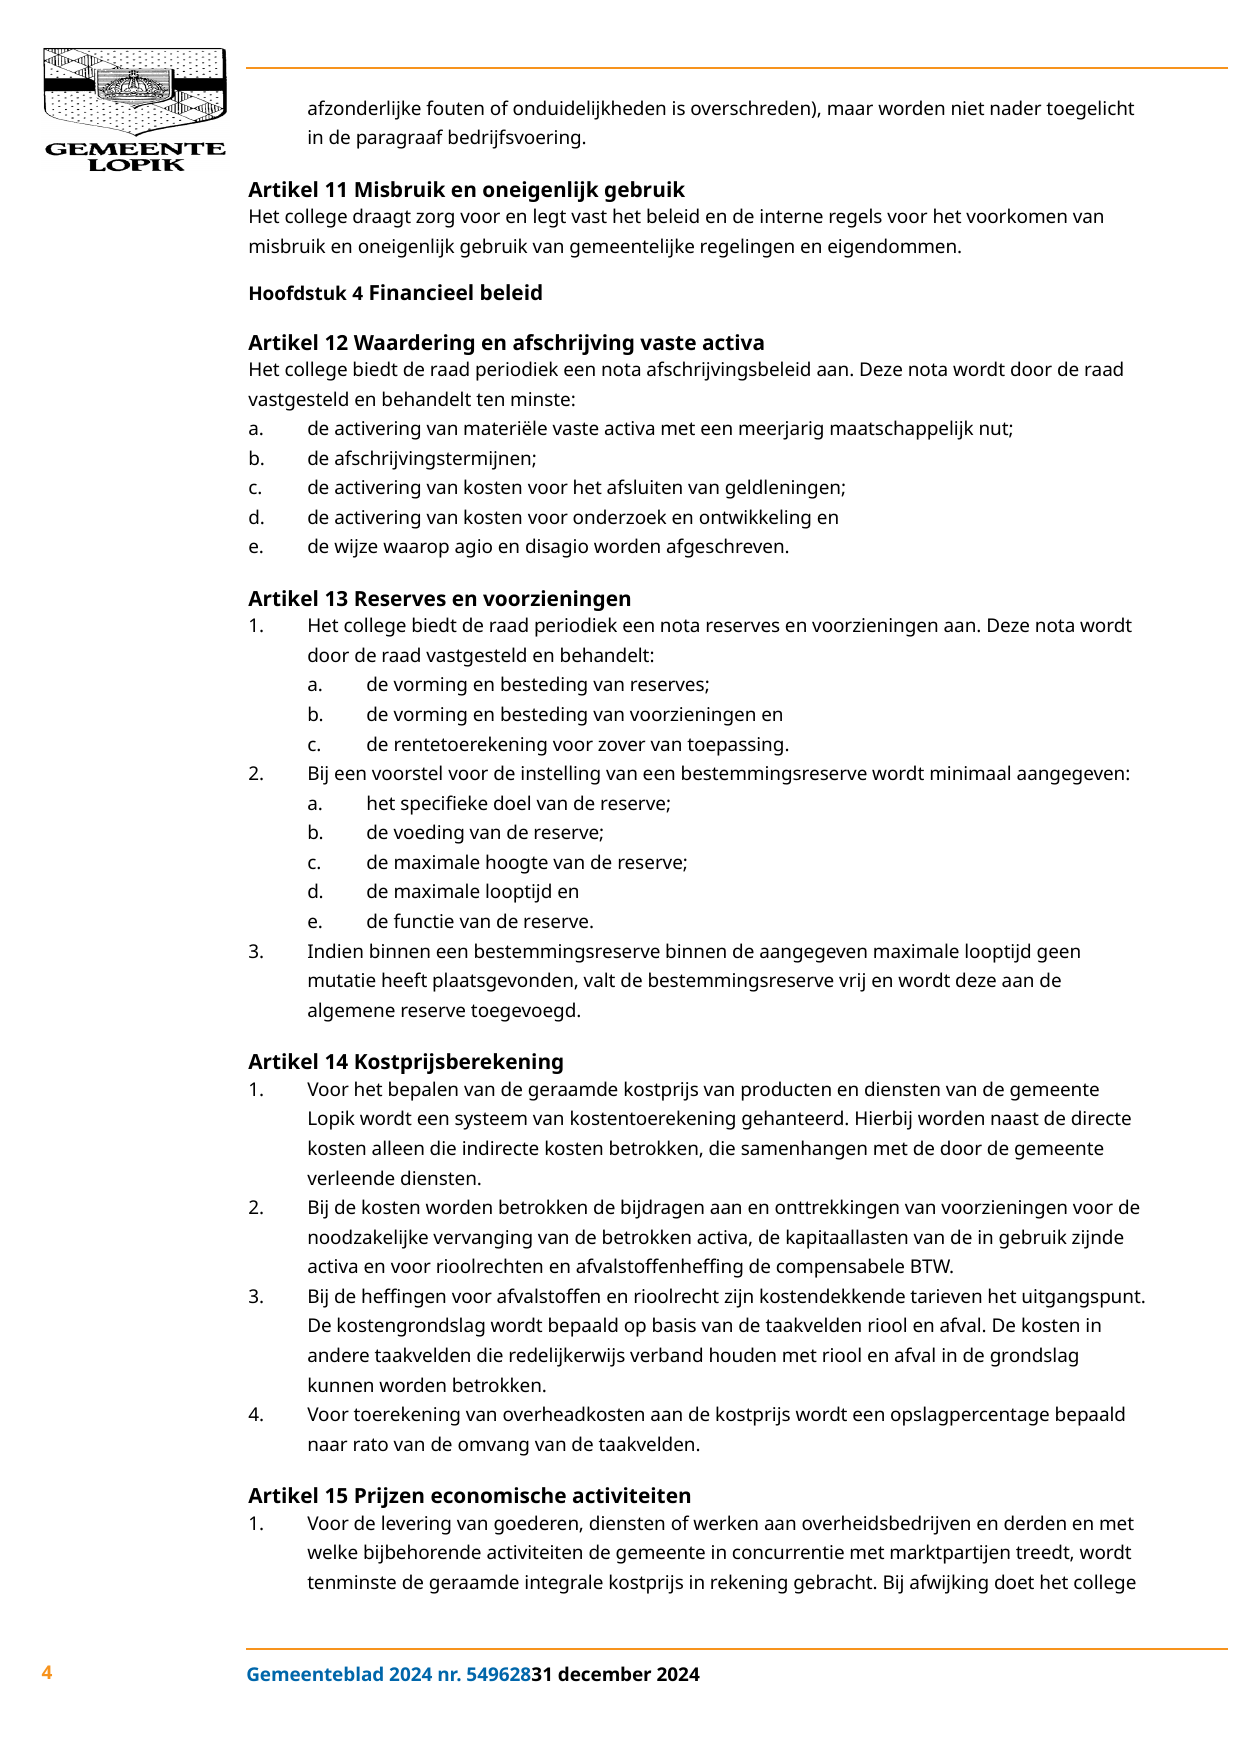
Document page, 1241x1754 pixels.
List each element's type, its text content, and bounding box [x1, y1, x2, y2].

list Bij de heffingen voor afvalstoffen en rioolrecht zijn kostendekkende tarieven het uitgangspunt. De kostengrondslag wordt bepaald op basis van de taakvelden riool en afval. De kosten in andere taakvelden die redelijkerwijs verband houden met riool en afval in de grondslag kunnen worden betrokken. [248, 1283, 1152, 1397]
text Artikel 11 Misbruik en oneigenlijk gebruik [248, 175, 1152, 203]
text Artikel 12 Waardering en afschrijving vaste activa [248, 328, 1152, 356]
list de vorming en besteding van reserves; [307, 672, 1152, 697]
list afzonderlijke fouten of onduidelijkheden is overschreden), maar worden niet nader toegelicht in de paragraaf bedrijfsvoering. [248, 95, 1152, 150]
list Bij een voorstel voor de instelling van een bestemmingsreserve wordt minimaal aangegeven: [248, 760, 1152, 786]
list Voor toerekening van overheadkosten aan de kostprijs wordt een opslagpercentage bepaald naar rato van de omvang van de taakvelden. [248, 1401, 1152, 1457]
list de afschrijvingstermijnen; [248, 445, 1152, 471]
text Hoofdstuk 4 Financieel beleid [248, 278, 1152, 307]
list de voeding van de reserve; [307, 819, 1152, 845]
list de vorming en besteding van voorzieningen en [307, 701, 1152, 727]
list de maximale looptijd en [307, 879, 1152, 904]
list de functie van de reserve. [307, 908, 1152, 934]
list de activering van materiële vaste activa met een meerjarig maatschappelijk nut; [248, 415, 1152, 441]
text Het college draagt zorg voor en legt vast het beleid en de interne regels voor het voorkomen van misbruik en oneigenlijk gebruik van gemeentelijke regelingen en eigendommen. [248, 203, 1152, 258]
text Artikel 13 Reserves en voorzieningen [248, 584, 1152, 612]
list Voor het bepalen van de geraamde kostprijs van producten en diensten van de gemeente Lopik wordt een systeem van kostentoerekening gehanteerd. Hierbij worden naast de directe kosten alleen die indirecte kosten betrokken, die samenhangen met de door de gemeente verleende diensten. [248, 1076, 1152, 1190]
text Artikel 14 Kostprijsberekening [248, 1047, 1152, 1076]
picture [41, 47, 231, 172]
text Het college biedt de raad periodiek een nota afschrijvingsbeleid aan. Deze nota wordt door de raad vastgesteld en behandelt ten minste: [248, 356, 1152, 411]
list de activering van kosten voor het afsluiten van geldleningen; [248, 474, 1152, 500]
list Indien binnen een bestemmingsreserve binnen de aangegeven maximale looptijd geen mutatie heeft plaatsgevonden, valt de bestemmingsreserve vrij en wordt deze aan de algemene reserve toegevoegd. [248, 938, 1152, 1023]
list de maximale hoogte van de reserve; [307, 849, 1152, 875]
list Het college biedt de raad periodiek een nota reserves en voorzieningen aan. Deze nota wordt door de raad vastgesteld en behandelt: [248, 612, 1152, 668]
text Artikel 15 Prijzen economische activiteiten [248, 1481, 1152, 1510]
list de rentetoerekening voor zover van toepassing. [307, 731, 1152, 757]
list het specifieke doel van de reserve; [307, 790, 1152, 816]
list de activering van kosten voor onderzoek en ontwikkeling en [248, 504, 1152, 530]
list de wijze waarop agio en disagio worden afgeschreven. [248, 534, 1152, 559]
list Voor de levering van goederen, diensten of werken aan overheidsbedrijven en derden en met welke bijbehorende activiteiten de gemeente in concurrentie met marktpartijen treedt, wordt tenminste de geraamde integrale kostprijs in rekening gebracht. Bij afwijking doet het college [248, 1510, 1152, 1595]
list Bij de kosten worden betrokken de bijdragen aan en onttrekkingen van voorzieningen voor de noodzakelijke vervanging van de betrokken activa, de kapitaallasten van de in gebruik zijnde activa en voor rioolrechten en afvalstoffenheffing de compensabele BTW. [248, 1194, 1152, 1279]
